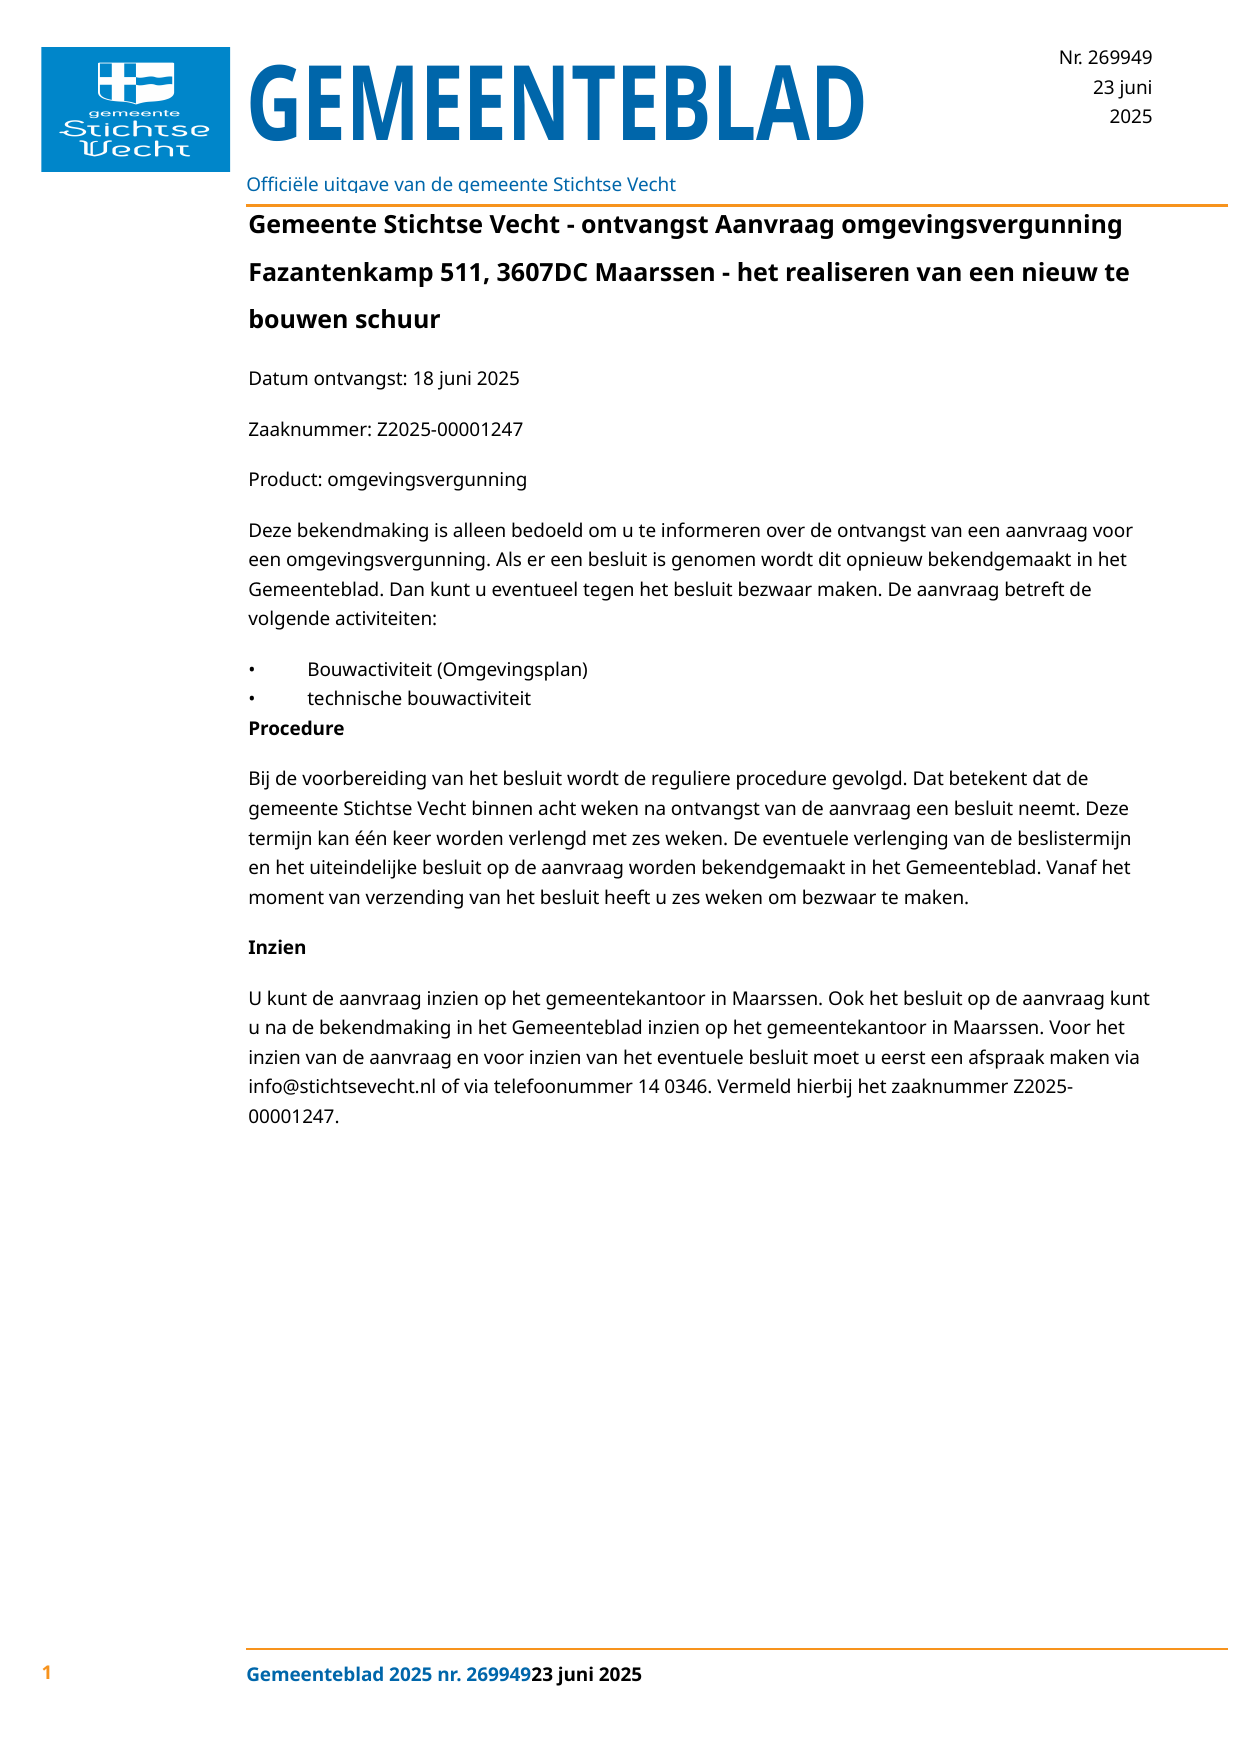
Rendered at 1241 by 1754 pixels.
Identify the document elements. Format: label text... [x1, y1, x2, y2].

text Datum ontvangst: 18 juni 2025 [248, 366, 1152, 391]
text U kunt de aanvraag inzien op het gemeentekantoor in Maarssen. Ook het besluit op de aanvraag kunt u na de bekendmaking in het Gemeenteblad inzien op het gemeentekantoor in Maarssen. Voor het inzien van de aanvraag en voor inzien van het eventuele besluit moet u eerst een afspraak maken via info@stichtsevecht.nl of via telefoonummer 14 0346. Vermeld hierbij het zaaknummer Z2025-00001247. [248, 985, 1152, 1129]
text Zaaknummer: Z2025-00001247 [248, 416, 1152, 442]
text Procedure [248, 715, 1152, 741]
text Product: omgevingsvergunning [248, 466, 1152, 492]
list Bouwactiviteit (Omgevingsplan) [248, 656, 1152, 682]
list technische bouwactiviteit [248, 686, 1152, 711]
picture [137, 63, 174, 103]
text Deze bekendmaking is alleen bedoeld om u te informeren over de ontvangst van een aanvraag voor een omgevingsvergunning. Als er een besluit is genomen wordt dit opnieuw bekendgemaakt in het Gemeenteblad. Dan kunt u eventueel tegen het besluit bezwaar maken. De aanvraag betreft de volgende activiteiten: [248, 517, 1152, 631]
text Gemeente Stichtse Vecht - ontvangst Aanvraag omgevingsvergunning Fazantenkamp 511, 3607DC Maarssen - het realiseren van een nieuw te bouwen schuur [248, 207, 1152, 336]
text Bij de voorbereiding van het besluit wordt de reguliere procedure gevolgd. Dat betekent dat de gemeente Stichtse Vecht binnen acht weken na ontvangst van de aanvraag een besluit neemt. Deze termijn kan één keer worden verlengd met zes weken. De eventuele verlenging van de beslistermijn en het uiteindelijke besluit op de aanvraag worden bekendgemaakt in het Gemeenteblad. Vanaf het moment van verzending van het besluit heeft u zes weken om bezwaar te maken. [248, 766, 1152, 909]
text Inzien [248, 934, 1152, 960]
picture [99, 63, 135, 101]
